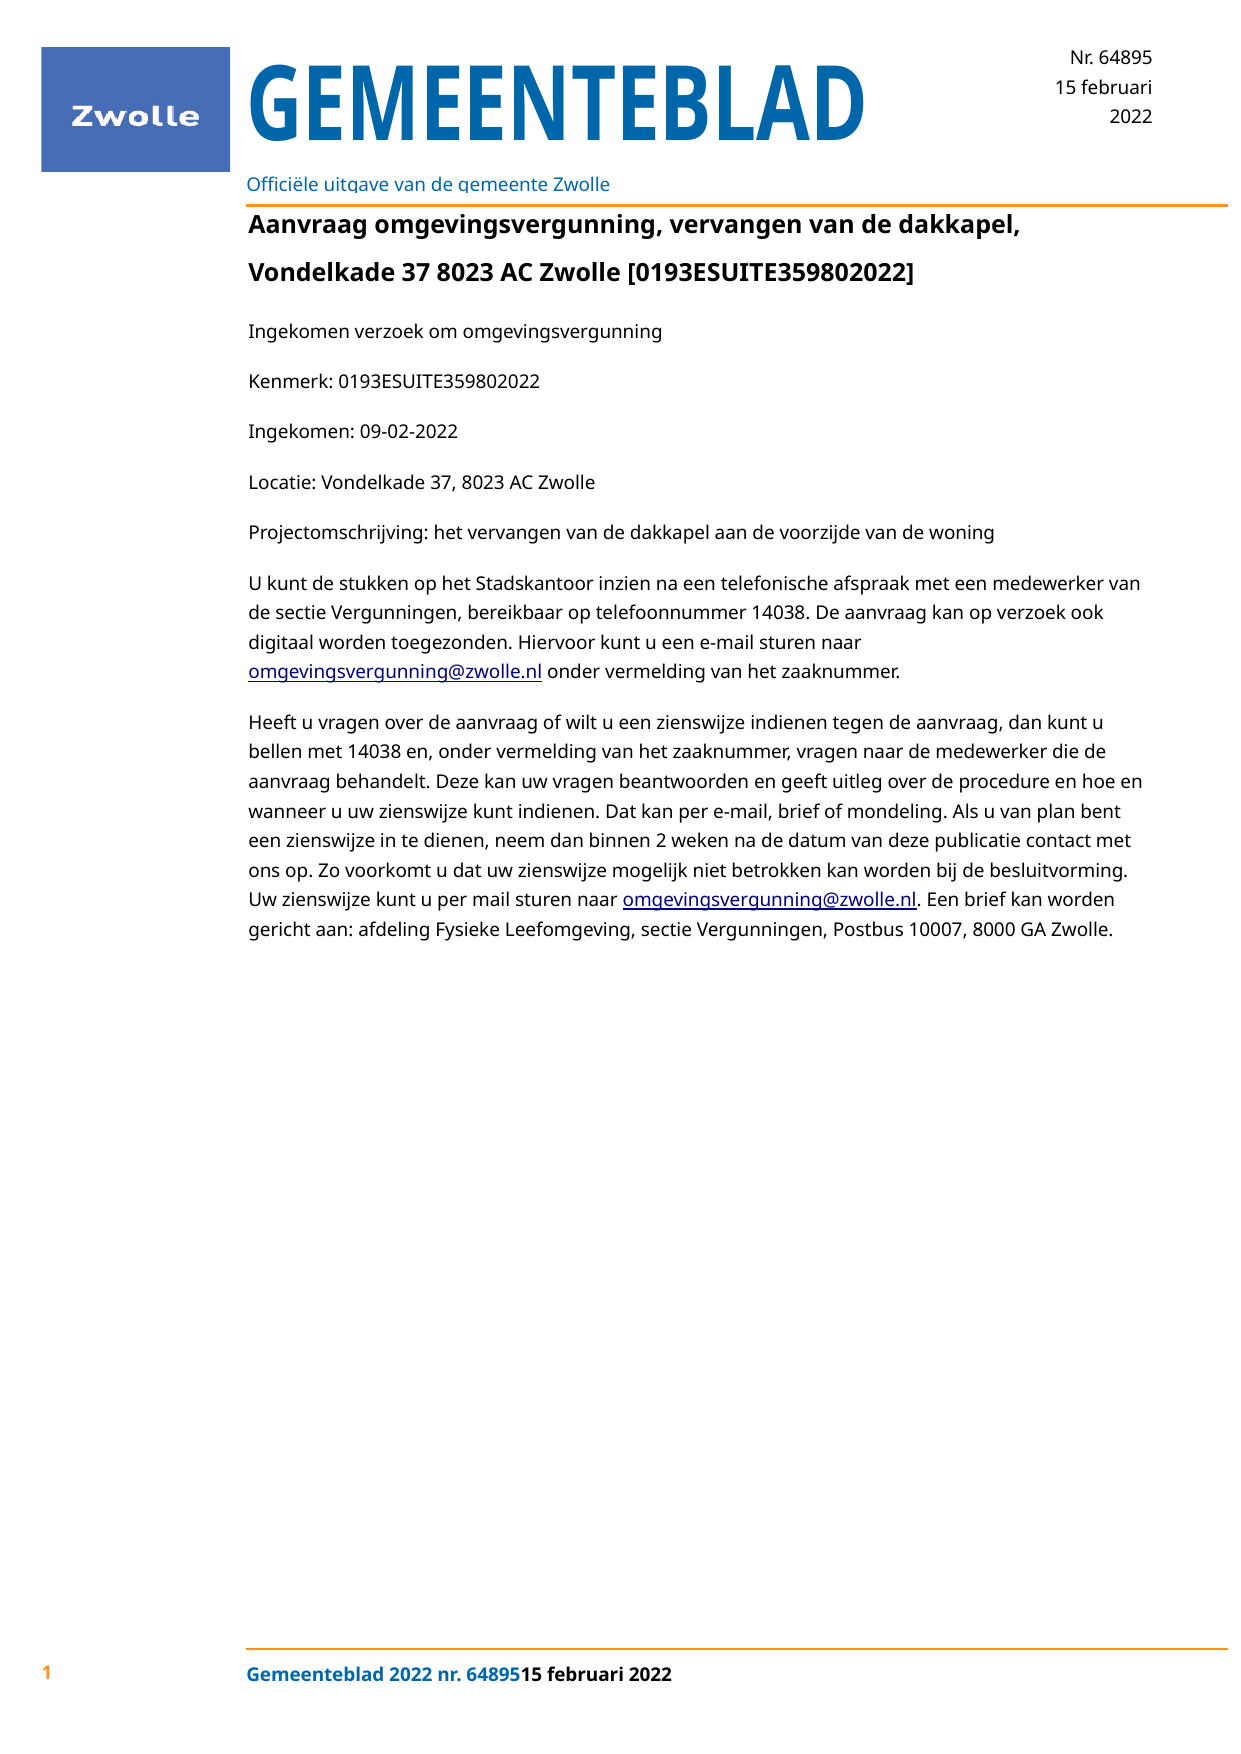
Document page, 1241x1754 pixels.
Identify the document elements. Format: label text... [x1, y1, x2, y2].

text Projectomschrijving: het vervangen van de dakkapel aan de voorzijde van de woning [248, 519, 1152, 545]
text Kenmerk: 0193ESUITE359802022 [248, 368, 1152, 394]
text U kunt de stukken op het Stadskantoor inzien na een telefonische afspraak met een medewerker van de sectie Vergunningen, bereikbaar op telefoonnummer 14038. De aanvraag kan op verzoek ook digitaal worden toegezonden. Hiervoor kunt u een e-mail sturen naar omgevingsvergunning@zwolle.nl onder vermelding van het zaaknummer. [248, 570, 1152, 684]
picture [41, 47, 231, 172]
text Ingekomen verzoek om omgevingsvergunning [248, 318, 1152, 344]
text Locatie: Vondelkade 37, 8023 AC Zwolle [248, 469, 1152, 495]
text Ingekomen: 09-02-2022 [248, 419, 1152, 444]
text Aanvraag omgevingsvergunning, vervangen van de dakkapel, Vondelkade 37 8023 AC Zwolle [0193ESUITE359802022] [248, 207, 1152, 288]
text Heeft u vragen over de aanvraag of wilt u een zienswijze indienen tegen de aanvraag, dan kunt u bellen met 14038 en, onder vermelding van het zaaknummer, vragen naar de medewerker die de aanvraag behandelt. Deze kan uw vragen beantwoorden en geeft uitleg over de procedure en hoe en wanneer u uw zienswijze kunt indienen. Dat kan per e-mail, brief of mondeling. Als u van plan bent een zienswijze in te dienen, neem dan binnen 2 weken na de datum van deze publicatie contact met ons op. Zo voorkomt u dat uw zienswijze mogelijk niet betrokken kan worden bij de besluitvorming. Uw zienswijze kunt u per mail sturen naar omgevingsvergunning@zwolle.nl. Een brief kan worden gericht aan: afdeling Fysieke Leefomgeving, sectie Vergunningen, Postbus 10007, 8000 GA Zwolle. [248, 709, 1152, 942]
